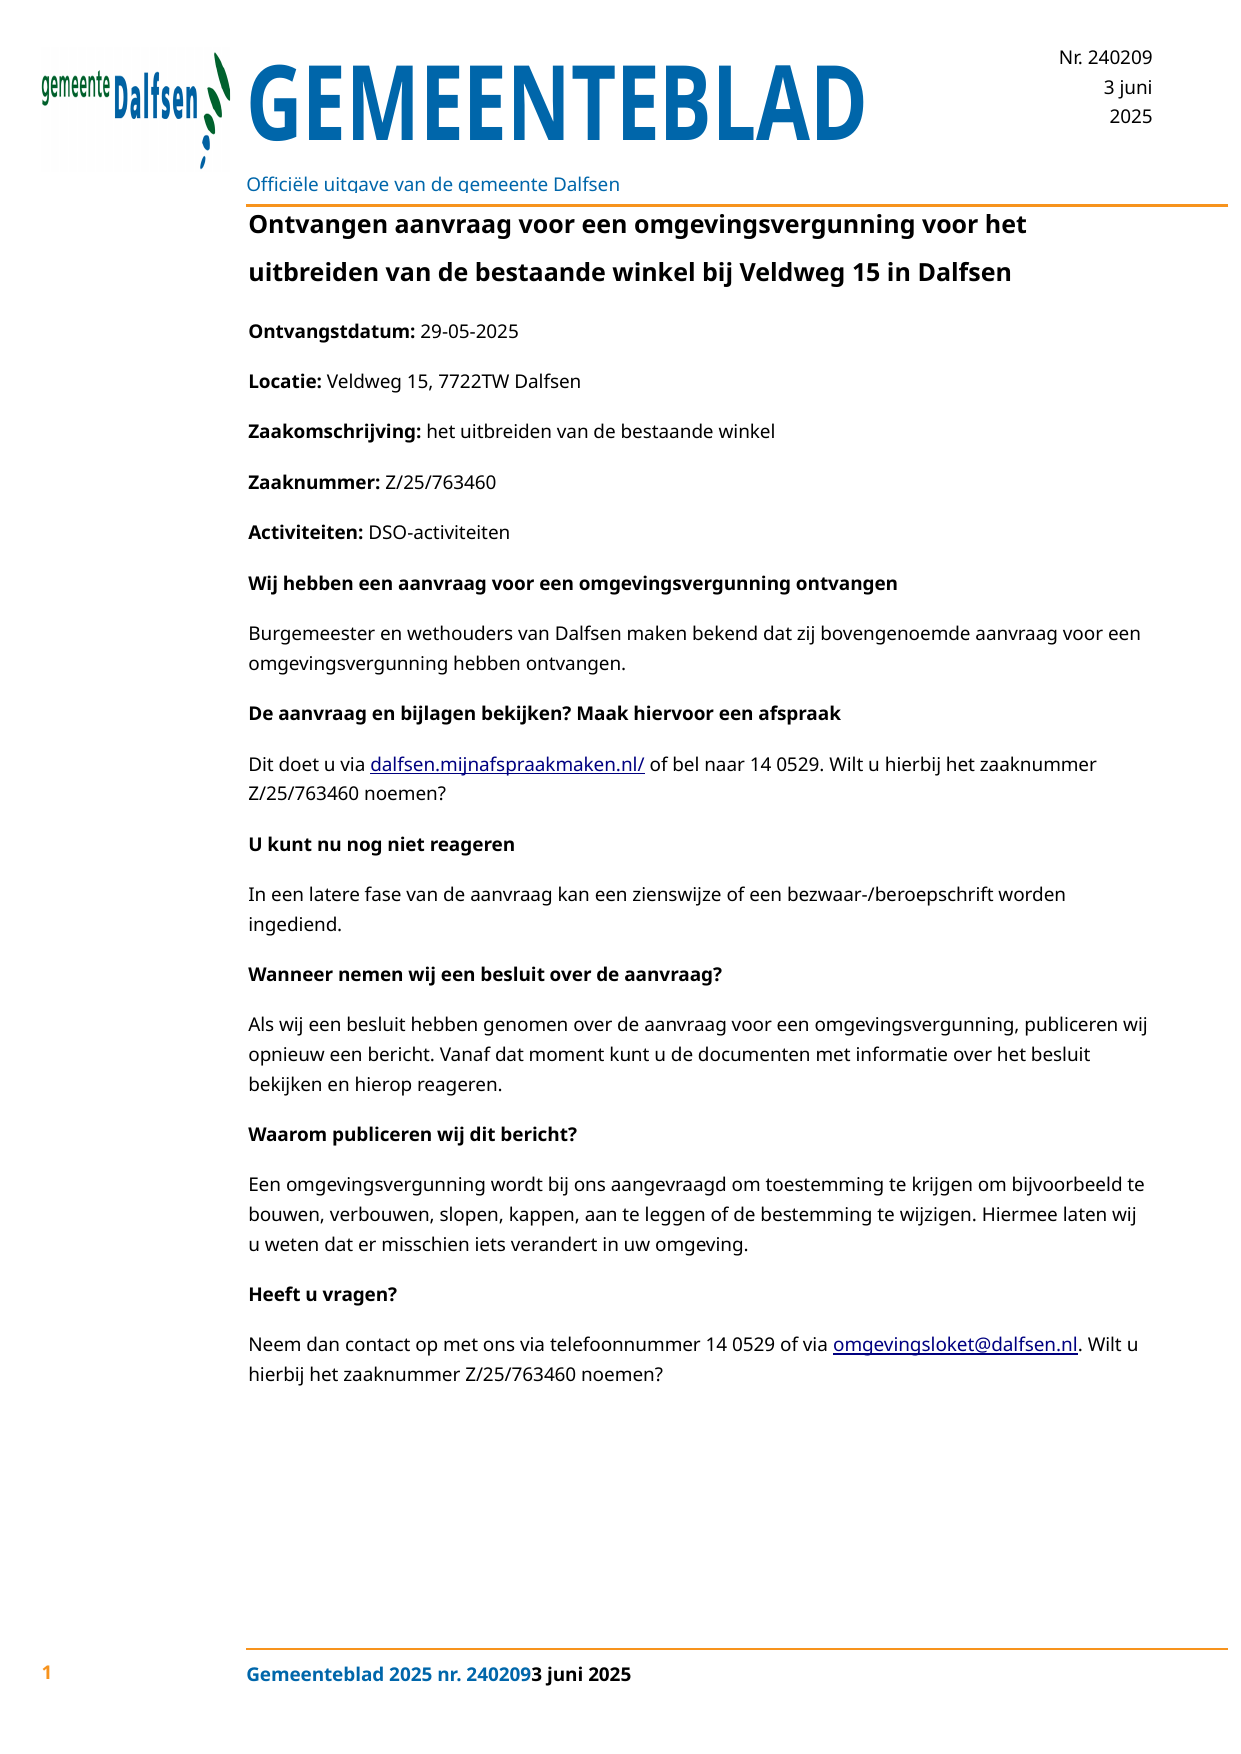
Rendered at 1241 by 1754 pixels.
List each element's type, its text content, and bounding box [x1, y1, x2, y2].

text Als wij een besluit hebben genomen over de aanvraag voor een omgevingsvergunning, publiceren wij opnieuw een bericht. Vanaf dat moment kunt u de documenten met informatie over het besluit bekijken en hierop reageren. [248, 1012, 1152, 1097]
text De aanvraag en bijlagen bekijken? Maak hiervoor een afspraak [248, 700, 1152, 726]
text In een latere fase van de aanvraag kan een zienswijze of een bezwaar-/beroepschrift worden ingediend. [248, 881, 1152, 937]
text Neem dan contact op met ons via telefoonnummer 14 0529 of via omgevingsloket@dalfsen.nl. Wilt u hierbij het zaaknummer Z/25/763460 noemen? [248, 1332, 1152, 1387]
text Wanneer nemen wij een besluit over de aanvraag? [248, 961, 1152, 987]
text Burgemeester en wethouders van Dalfsen maken bekend dat zij bovengenoemde aanvraag voor een omgevingsvergunning hebben ontvangen. [248, 620, 1152, 676]
text Heeft u vragen? [248, 1281, 1152, 1307]
picture [41, 47, 231, 172]
text Ontvangstdatum: 29-05-2025 [248, 318, 1152, 344]
text Dit doet u via dalfsen.mijnafspraakmaken.nl/ of bel naar 14 0529. Wilt u hierbij het zaaknummer Z/25/763460 noemen? [248, 751, 1152, 806]
text Activiteiten: DSO-activiteiten [248, 519, 1152, 545]
text Zaakomschrijving: het uitbreiden van de bestaande winkel [248, 419, 1152, 444]
text Ontvangen aanvraag voor een omgevingsvergunning voor het uitbreiden van de bestaande winkel bij Veldweg 15 in Dalfsen [248, 207, 1152, 288]
text Wij hebben een aanvraag voor een omgevingsvergunning ontvangen [248, 570, 1152, 596]
text Locatie: Veldweg 15, 7722TW Dalfsen [248, 368, 1152, 394]
text Waarom publiceren wij dit bericht? [248, 1121, 1152, 1147]
text Zaaknummer: Z/25/763460 [248, 469, 1152, 495]
text Een omgevingsvergunning wordt bij ons aangevraagd om toestemming te krijgen om bijvoorbeeld te bouwen, verbouwen, slopen, kappen, aan te leggen of de bestemming te wijzigen. Hiermee laten wij u weten dat er misschien iets verandert in uw omgeving. [248, 1172, 1152, 1257]
text U kunt nu nog niet reageren [248, 831, 1152, 857]
